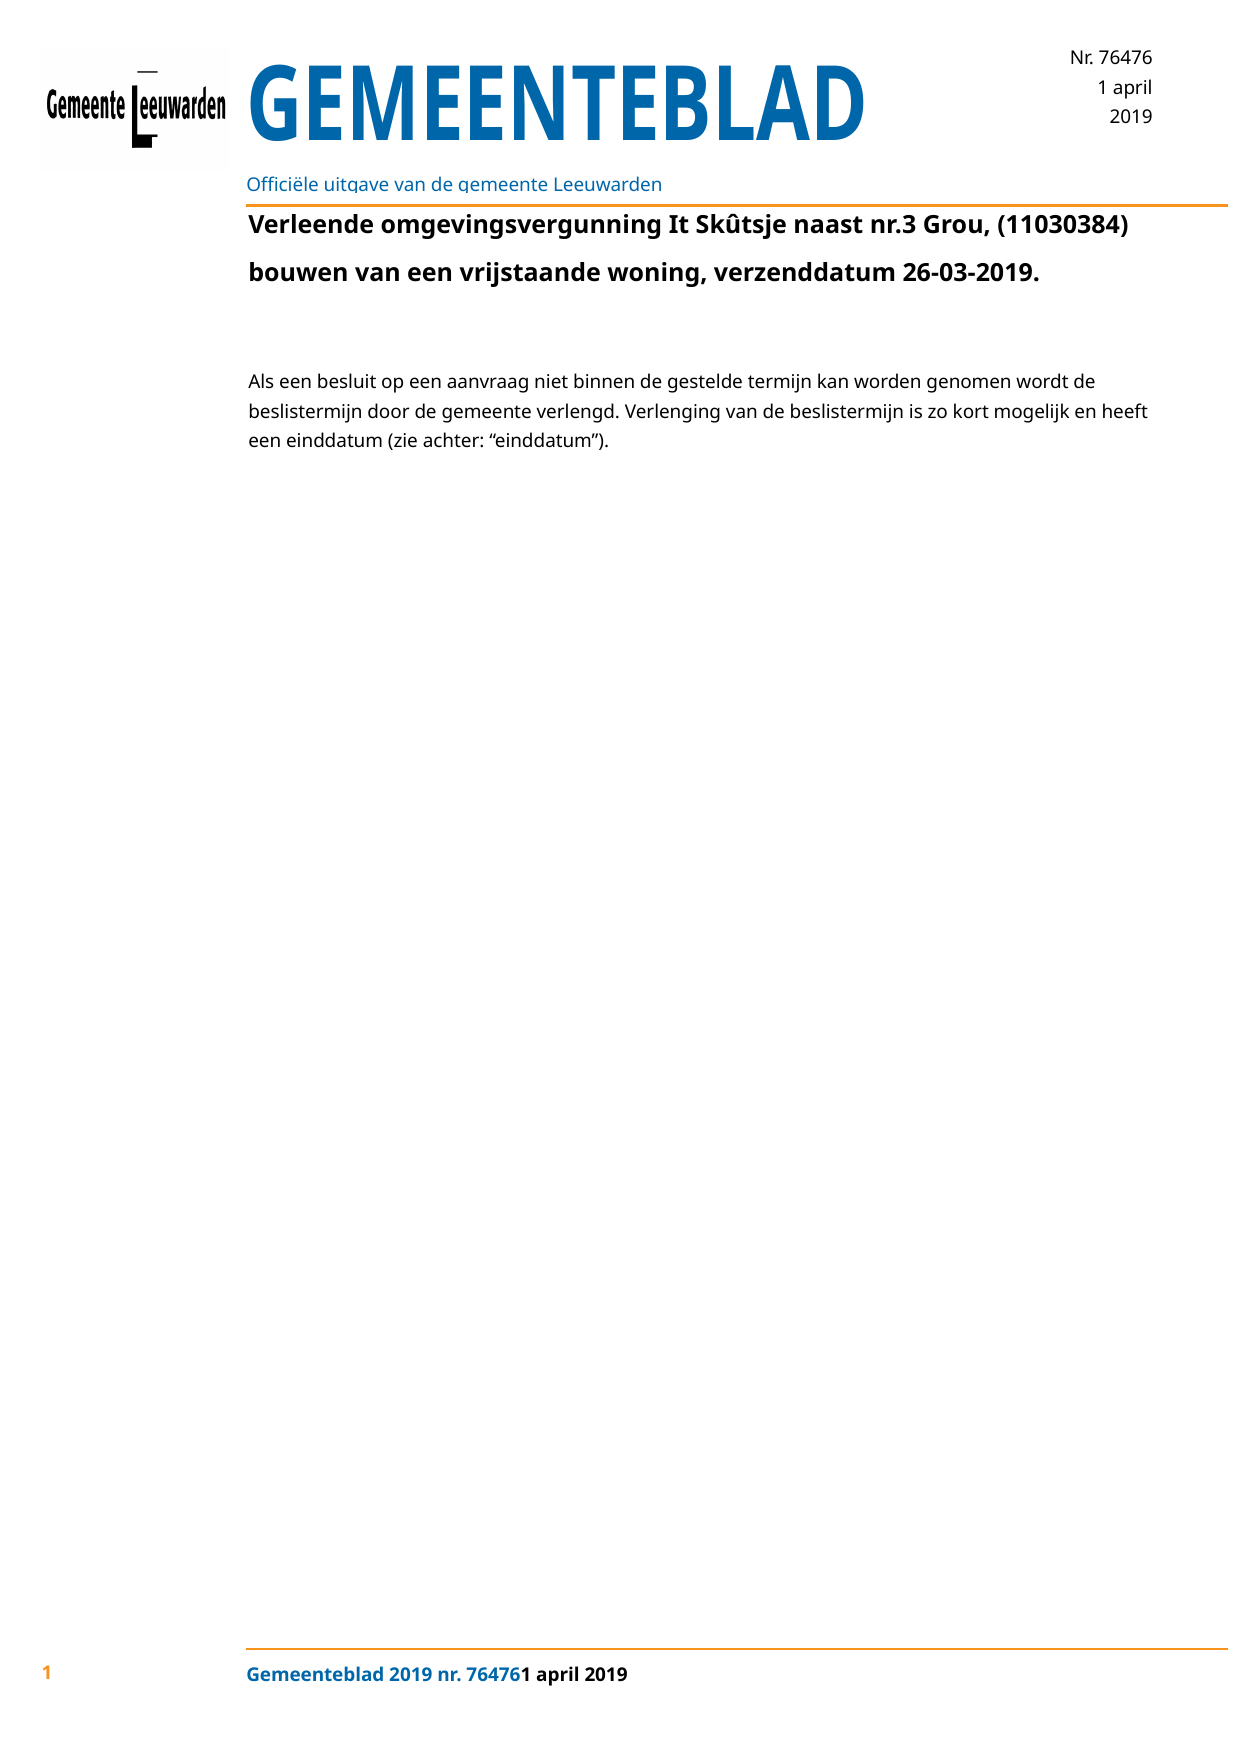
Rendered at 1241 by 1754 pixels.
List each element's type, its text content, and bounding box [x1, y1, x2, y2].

text Als een besluit op een aanvraag niet binnen de gestelde termijn kan worden genomen wordt de beslistermijn door de gemeente verlengd. Verlenging van de beslistermijn is zo kort mogelijk en heeft een einddatum (zie achter: “einddatum”). [248, 368, 1152, 453]
text Verleende omgevingsvergunning It Skûtsje naast nr.3 Grou, (11030384) bouwen van een vrijstaande woning, verzenddatum 26-03-2019. [248, 207, 1152, 288]
picture [41, 47, 231, 172]
